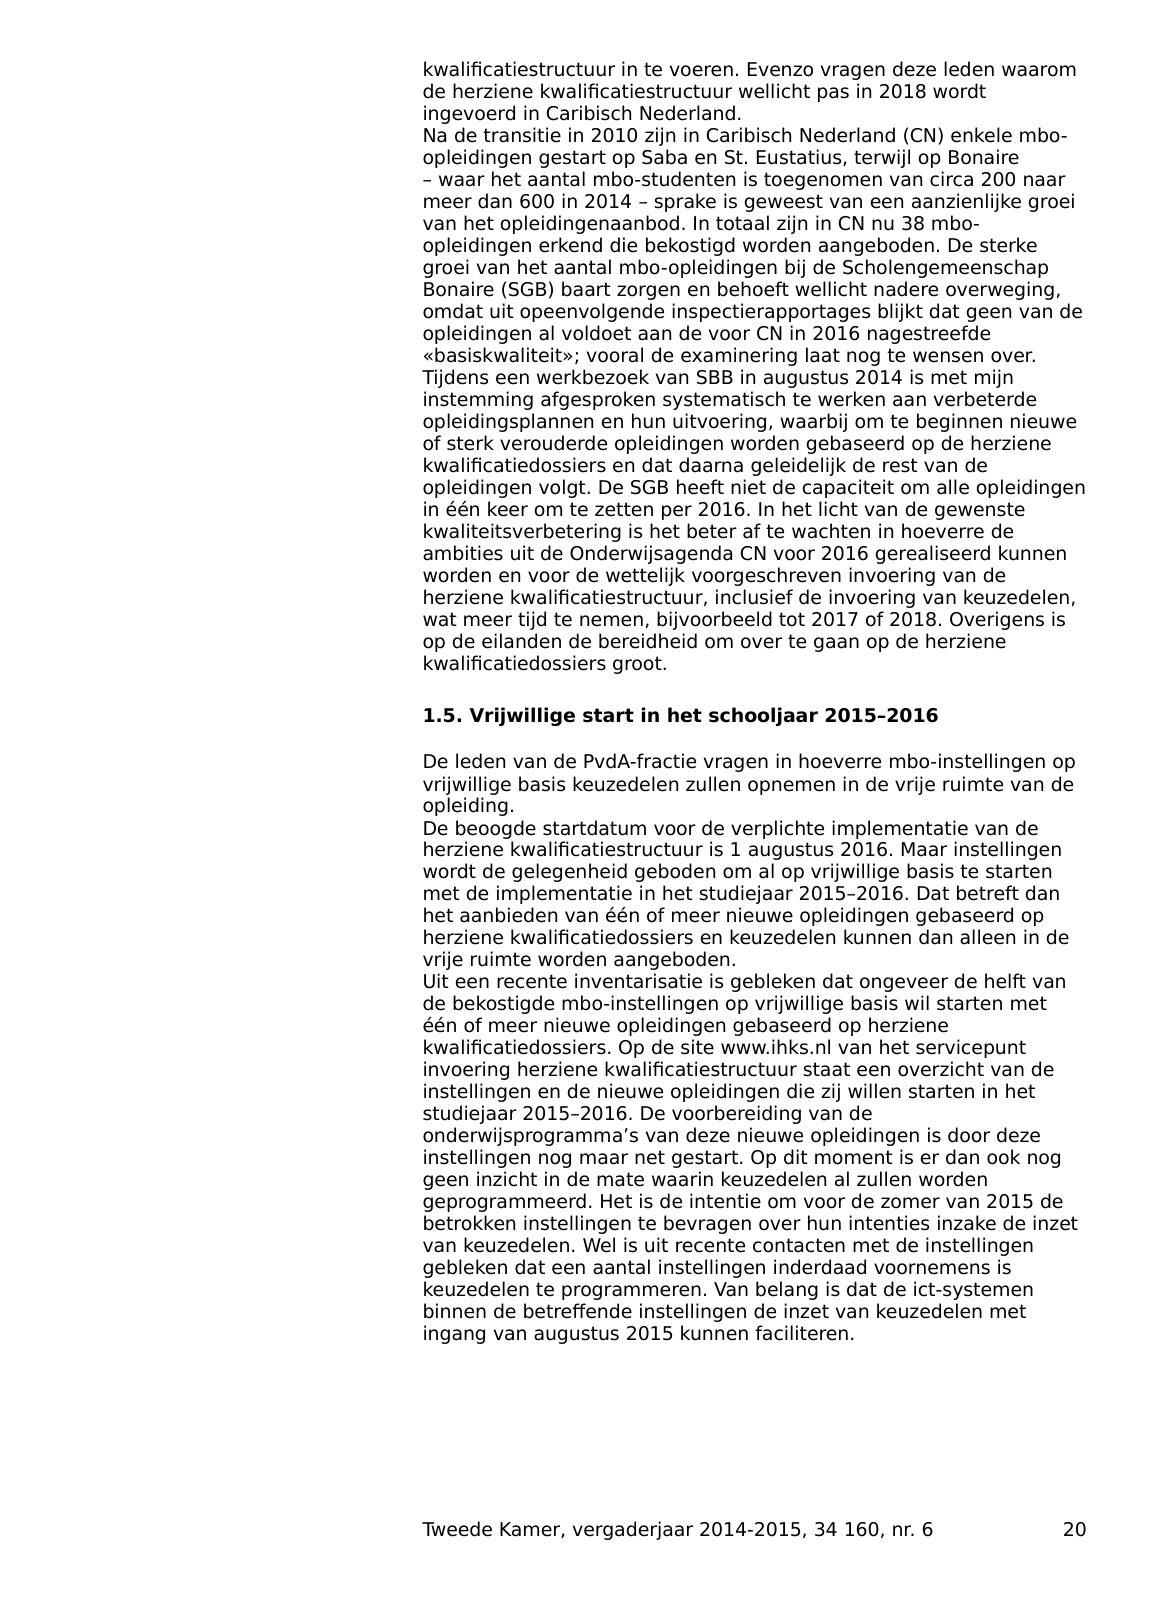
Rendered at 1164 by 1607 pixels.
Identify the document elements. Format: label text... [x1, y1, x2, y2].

text kwalificatiestructuur in te voeren. Evenzo vragen deze leden waarom de herziene kwalificatiestructuur wellicht pas in 2018 wordt ingevoerd in Caribisch Nederland. [422, 59, 1087, 125]
text Uit een recente inventarisatie is gebleken dat ongeveer de helft van de bekostigde mbo-instellingen op vrijwillige basis wil starten met één of meer nieuwe opleidingen gebaseerd op herziene kwalificatiedossiers. Op de site www.ihks.nl van het servicepunt invoering herziene kwalificatiestructuur staat een overzicht van de instellingen en de nieuwe opleidingen die zij willen starten in het studiejaar 2015–2016. De voorbereiding van de onderwijsprogramma’s van deze nieuwe opleidingen is door deze instellingen nog maar net gestart. Op dit moment is er dan ook nog geen inzicht in de mate waarin keuzedelen al zullen worden geprogrammeerd. Het is de intentie om voor de zomer van 2015 de betrokken instellingen te bevragen over hun intenties inzake de inzet van keuzedelen. Wel is uit recente contacten met de instellingen gebleken dat een aantal instellingen inderdaad voornemens is keuzedelen te programmeren. Van belang is dat de ict-systemen binnen de betreffende instellingen de inzet van keuzedelen met ingang van augustus 2015 kunnen faciliteren. [422, 971, 1087, 1345]
text Na de transitie in 2010 zijn in Caribisch Nederland (CN) enkele mbo-opleidingen gestart op Saba en St. Eustatius, terwijl op Bonaire – waar het aantal mbo-studenten is toegenomen van circa 200 naar meer dan 600 in 2014 – sprake is geweest van een aanzienlijke groei van het opleidingenaanbod. In totaal zijn in CN nu 38 mbo-opleidingen erkend die bekostigd worden aangeboden. De sterke groei van het aantal mbo-opleidingen bij de Scholengemeenschap Bonaire (SGB) baart zorgen en behoeft wellicht nadere overweging, omdat uit opeenvolgende inspectierapportages blijkt dat geen van de opleidingen al voldoet aan de voor CN in 2016 nagestreefde «basiskwaliteit»; vooral de examinering laat nog te wensen over. Tijdens een werkbezoek van SBB in augustus 2014 is met mijn instemming afgesproken systematisch te werken aan verbeterde opleidingsplannen en hun uitvoering, waarbij om te beginnen nieuwe of sterk verouderde opleidingen worden gebaseerd op de herziene kwalificatiedossiers en dat daarna geleidelijk de rest van de opleidingen volgt. De SGB heeft niet de capaciteit om alle opleidingen in één keer om te zetten per 2016. In het licht van de gewenste kwaliteitsverbetering is het beter af te wachten in hoeverre de ambities uit de Onderwijsagenda CN voor 2016 gerealiseerd kunnen worden en voor de wettelijk voorgeschreven invoering van de herziene kwalificatiestructuur, inclusief de invoering van keuzedelen, wat meer tijd te nemen, bijvoorbeeld tot 2017 of 2018. Overigens is op de eilanden de bereidheid om over te gaan op de herziene kwalificatiedossiers groot. [422, 125, 1087, 674]
subtitle 1.5. Vrijwillige start in het schooljaar 2015–2016 [422, 704, 1087, 726]
text De leden van de PvdA-fractie vragen in hoeverre mbo-instellingen op vrijwillige basis keuzedelen zullen opnemen in de vrije ruimte van de opleiding. [422, 751, 1087, 817]
text De beoogde startdatum voor de verplichte implementatie van de herziene kwalificatiestructuur is 1 augustus 2016. Maar instellingen wordt de gelegenheid geboden om al op vrijwillige basis te starten met de implementatie in het studiejaar 2015–2016. Dat betreft dan het aanbieden van één of meer nieuwe opleidingen gebaseerd op herziene kwalificatiedossiers en keuzedelen kunnen dan alleen in de vrije ruimte worden aangeboden. [422, 817, 1087, 971]
